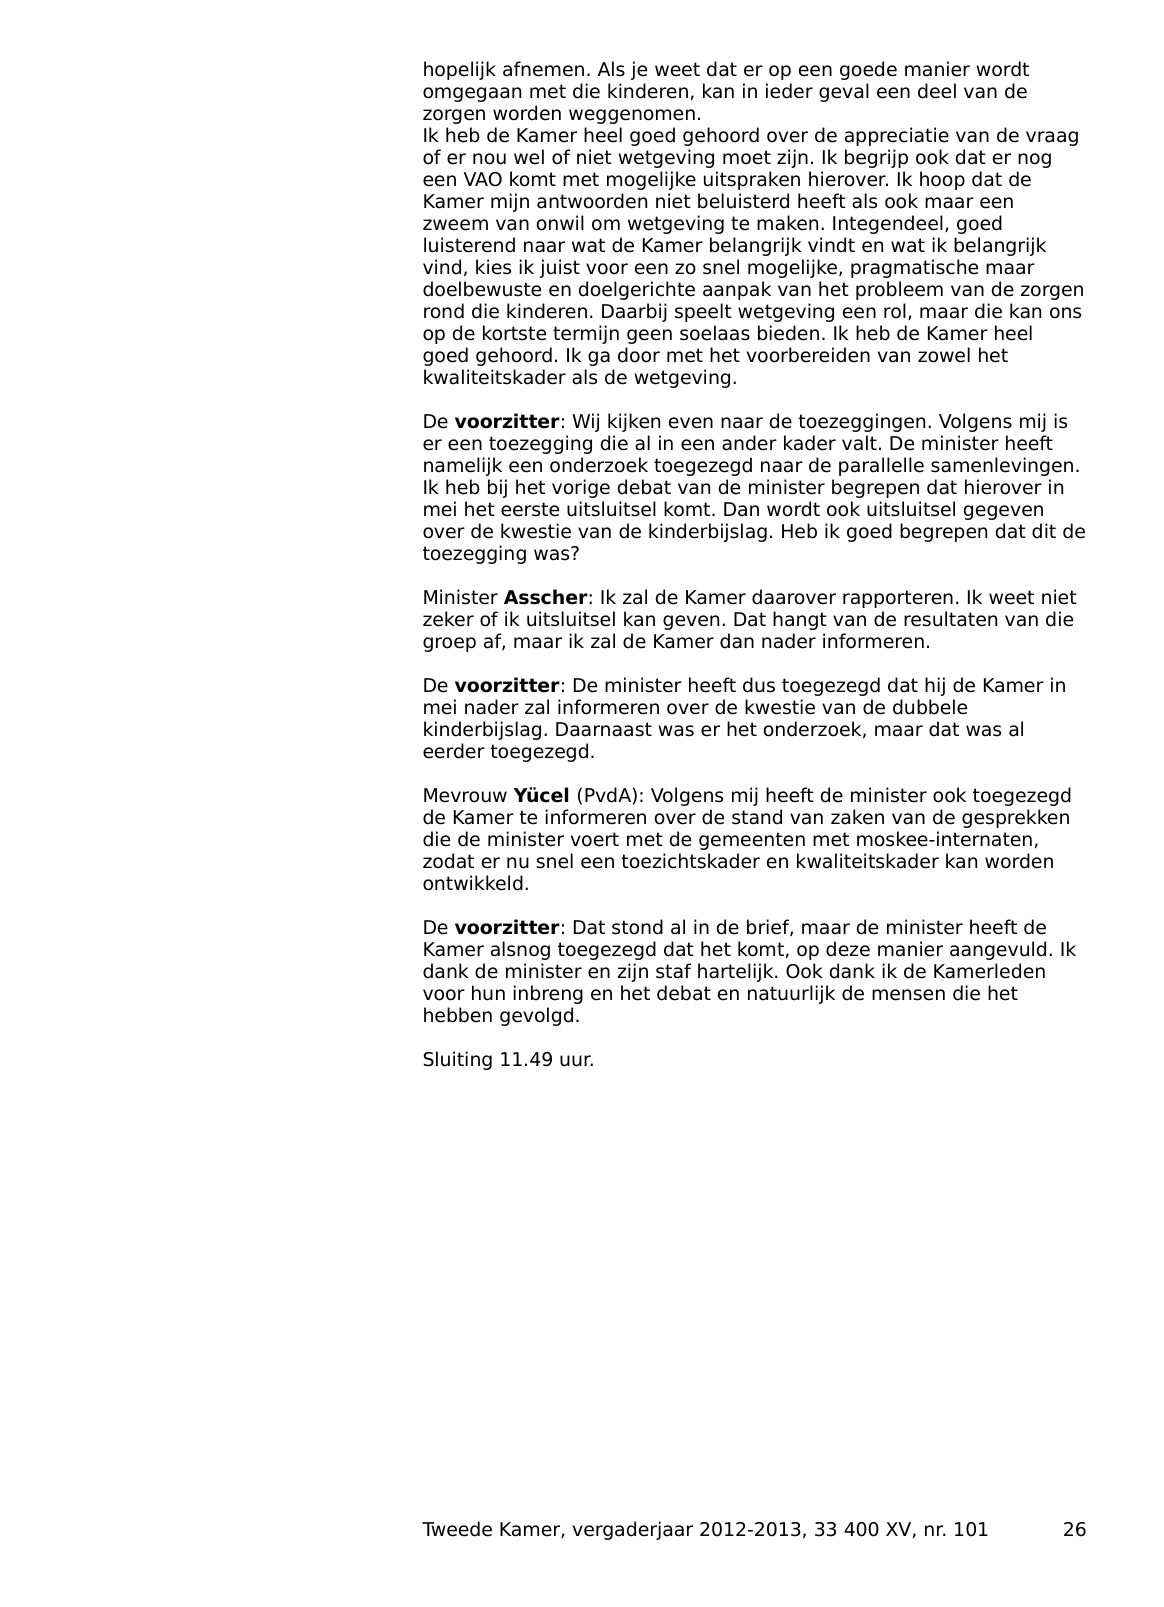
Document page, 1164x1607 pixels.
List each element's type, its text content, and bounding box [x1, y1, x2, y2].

text Mevrouw Yücel (PvdA): Volgens mij heeft de minister ook toegezegd de Kamer te informeren over de stand van zaken van de gesprekken die de minister voert met de gemeenten met moskee-internaten, zodat er nu snel een toezichtskader en kwaliteitskader kan worden ontwikkeld. [422, 785, 1087, 895]
text Ik heb de Kamer heel goed gehoord over de appreciatie van de vraag of er nou wel of niet wetgeving moet zijn. Ik begrijp ook dat er nog een VAO komt met mogelijke uitspraken hierover. Ik hoop dat de Kamer mijn antwoorden niet beluisterd heeft als ook maar een zweem van onwil om wetgeving te maken. Integendeel, goed luisterend naar wat de Kamer belangrijk vindt en wat ik belangrijk vind, kies ik juist voor een zo snel mogelijke, pragmatische maar doelbewuste en doelgerichte aanpak van het probleem van de zorgen rond die kinderen. Daarbij speelt wetgeving een rol, maar die kan ons op de kortste termijn geen soelaas bieden. Ik heb de Kamer heel goed gehoord. Ik ga door met het voorbereiden van zowel het kwaliteitskader als de wetgeving. [422, 125, 1087, 389]
text De voorzitter: De minister heeft dus toegezegd dat hij de Kamer in mei nader zal informeren over de kwestie van de dubbele kinderbijslag. Daarnaast was er het onderzoek, maar dat was al eerder toegezegd. [422, 675, 1087, 763]
text Minister Asscher: Ik zal de Kamer daarover rapporteren. Ik weet niet zeker of ik uitsluitsel kan geven. Dat hangt van de resultaten van die groep af, maar ik zal de Kamer dan nader informeren. [422, 587, 1087, 653]
text hopelijk afnemen. Als je weet dat er op een goede manier wordt omgegaan met die kinderen, kan in ieder geval een deel van de zorgen worden weggenomen. [422, 59, 1087, 125]
text Sluiting 11.49 uur. [422, 1049, 1087, 1071]
text De voorzitter: Dat stond al in de brief, maar de minister heeft de Kamer alsnog toegezegd dat het komt, op deze manier aangevuld. Ik dank de minister en zijn staf hartelijk. Ook dank ik de Kamerleden voor hun inbreng en het debat en natuurlijk de mensen die het hebben gevolgd. [422, 917, 1087, 1027]
text De voorzitter: Wij kijken even naar de toezeggingen. Volgens mij is er een toezegging die al in een ander kader valt. De minister heeft namelijk een onderzoek toegezegd naar de parallelle samenlevingen. Ik heb bij het vorige debat van de minister begrepen dat hierover in mei het eerste uitsluitsel komt. Dan wordt ook uitsluitsel gegeven over de kwestie van de kinderbijslag. Heb ik goed begrepen dat dit de toezegging was? [422, 411, 1087, 565]
